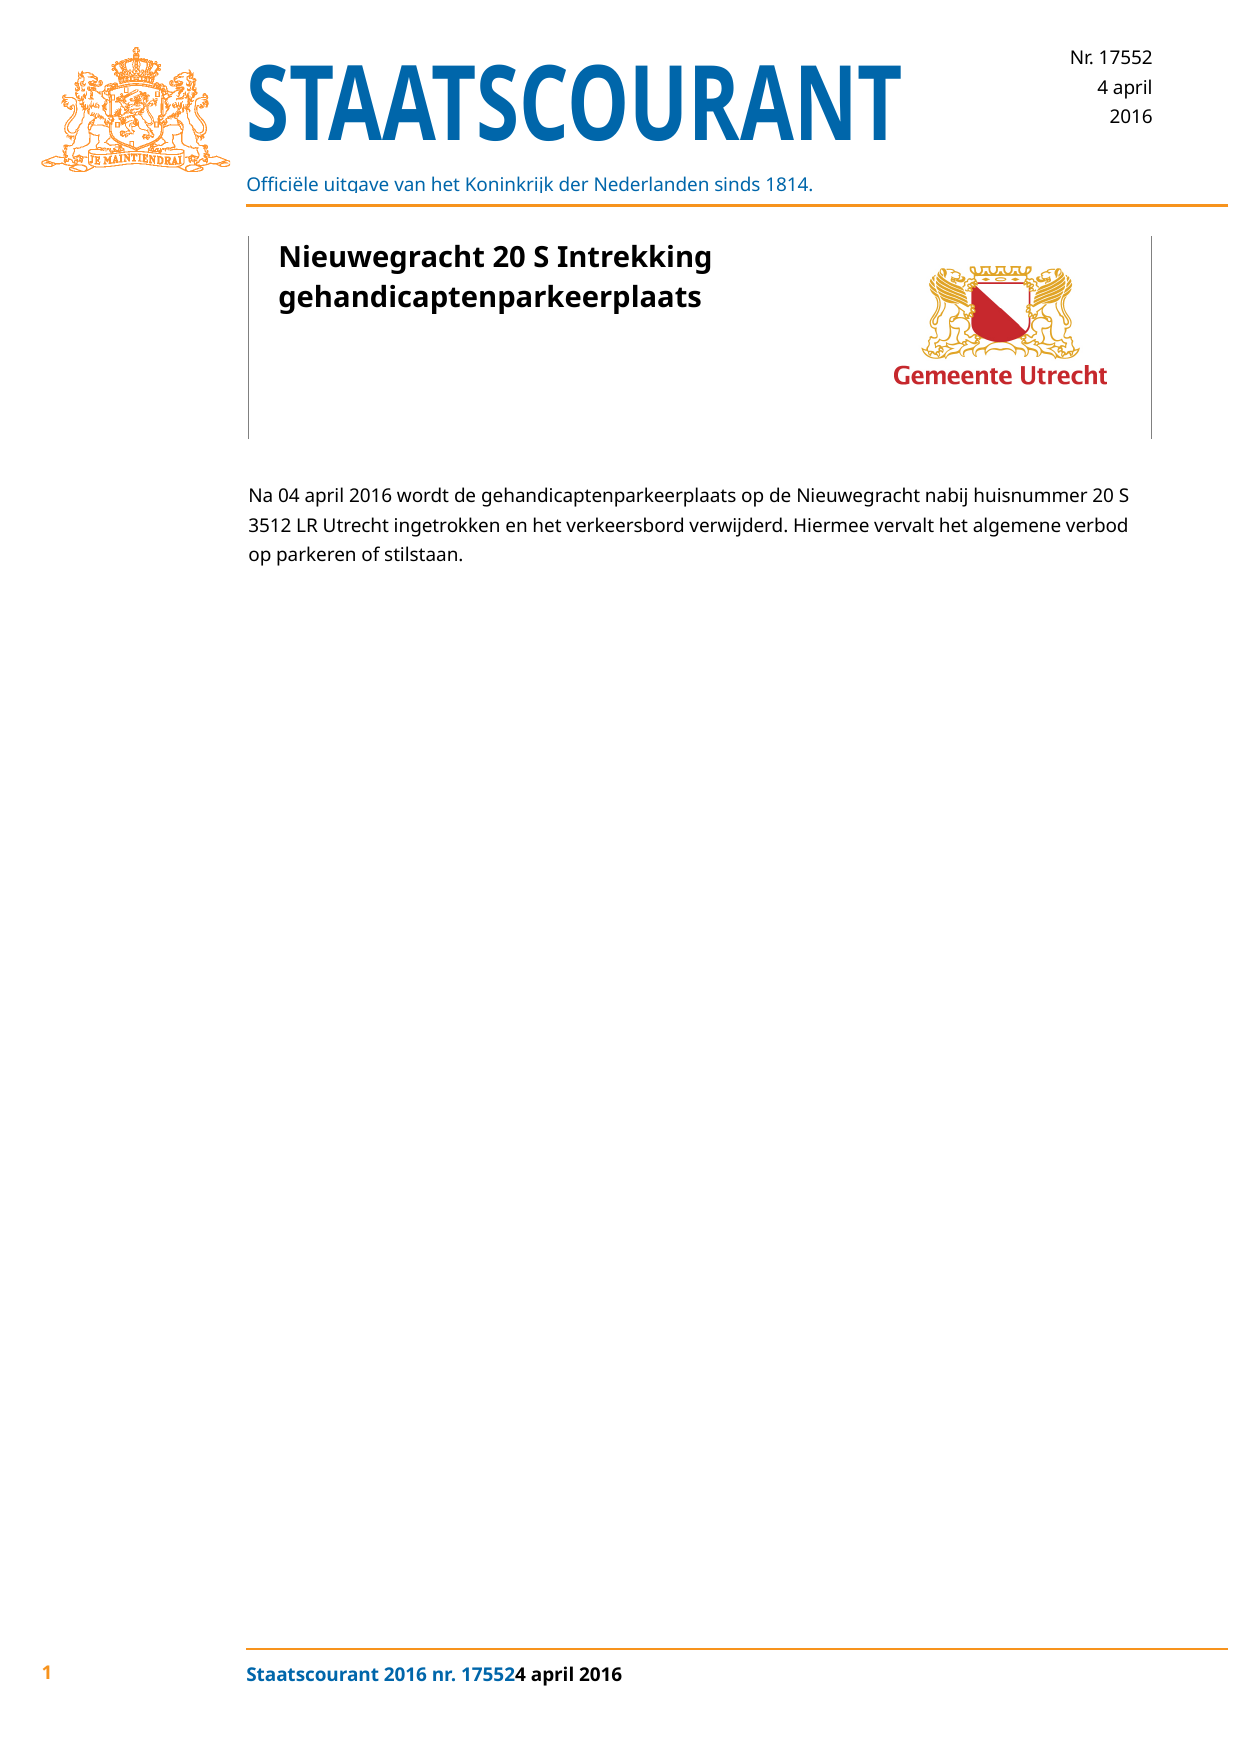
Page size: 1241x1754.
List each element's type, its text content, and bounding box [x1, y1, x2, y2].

table_header [1119, 236, 1151, 413]
table_header [850, 236, 882, 413]
table_header [850, 414, 1151, 439]
text Na 04 april 2016 wordt de gehandicaptenparkeerplaats op de Nieuwegracht nabij huisnummer 20 S 3512 LR Utrecht ingetrokken en het verkeersbord verwijderd. Hiermee vervalt het algemene verbod op parkeren of stilstaan. [248, 482, 1152, 567]
picture [882, 236, 1119, 414]
picture [41, 47, 231, 172]
table_header Nieuwegracht 20 S Intrekking gehandicaptenparkeerplaats [249, 236, 850, 439]
